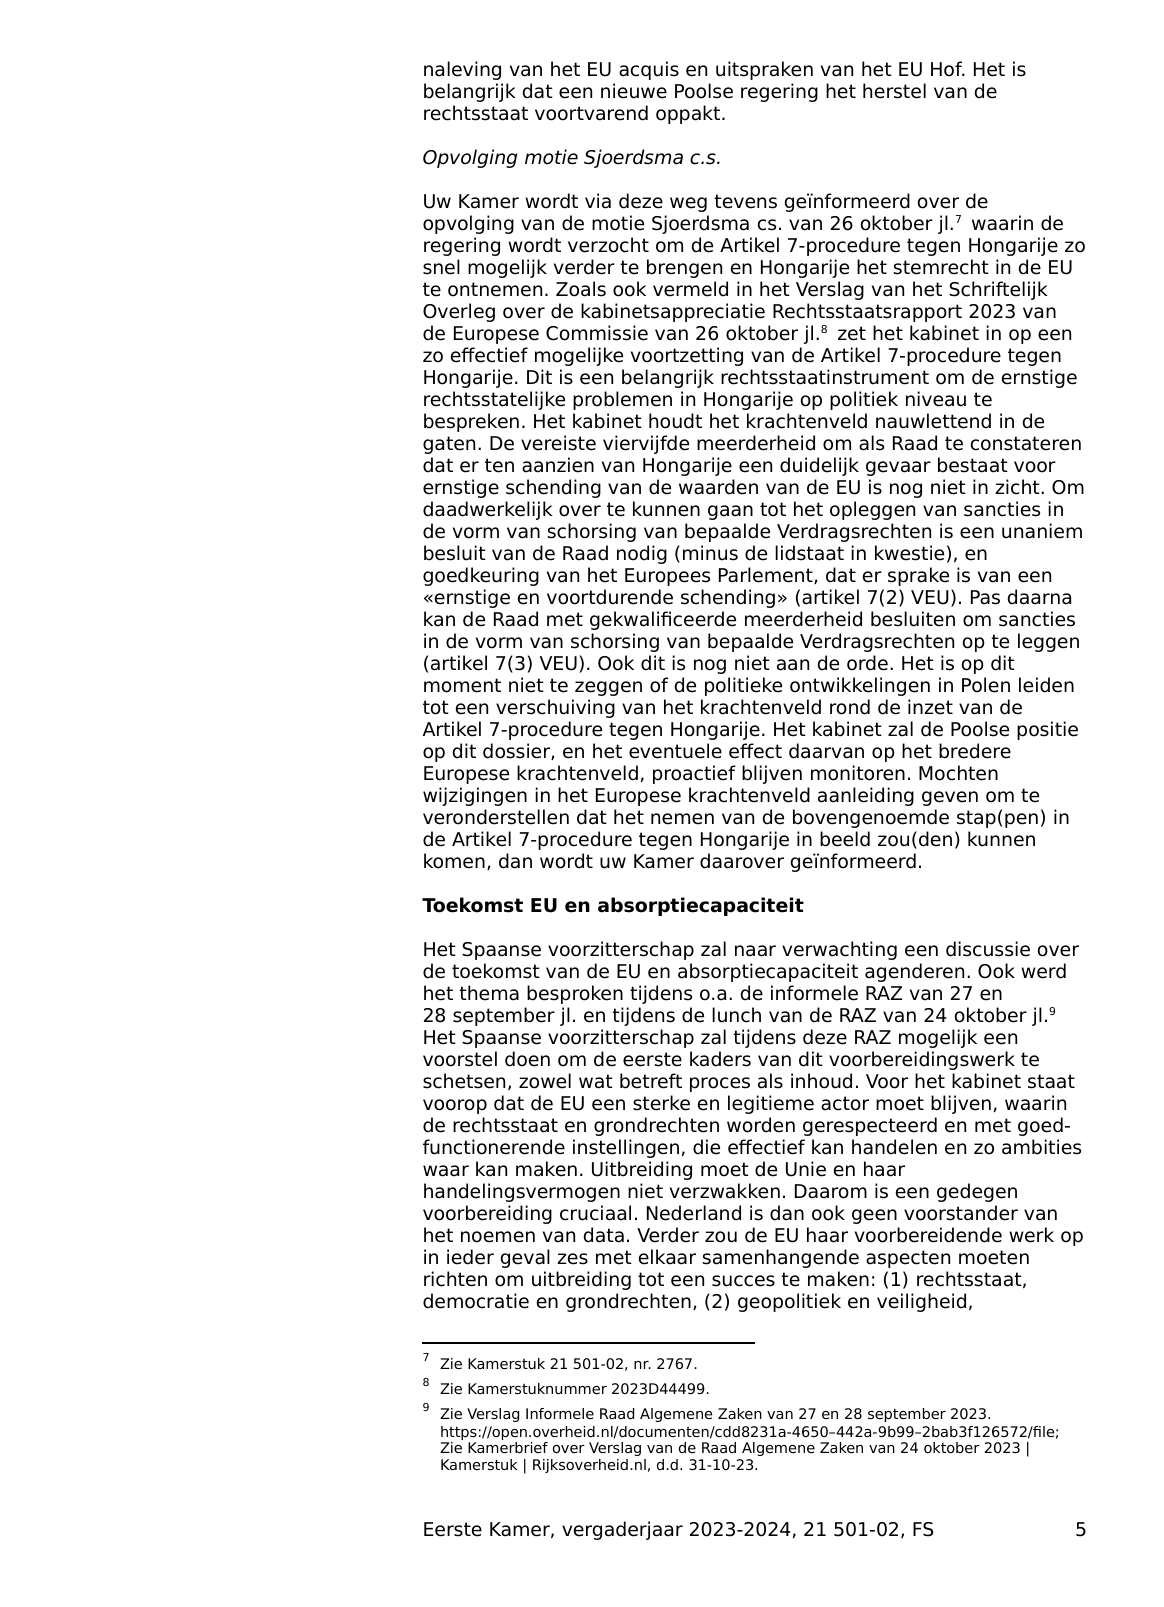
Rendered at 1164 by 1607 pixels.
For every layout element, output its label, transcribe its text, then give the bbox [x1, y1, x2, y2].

subtitle Toekomst EU en absorptiecapaciteit [422, 895, 1087, 917]
subtitle Opvolging motie Sjoerdsma c.s. [422, 147, 1087, 169]
text Uw Kamer wordt via deze weg tevens geïnformeerd over de opvolging van de motie Sjoerdsma cs. van 26 oktober jl. waarin de regering wordt verzocht om de Artikel 7-procedure tegen Hongarije zo snel mogelijk verder te brengen en Hongarije het stemrecht in de EU te ontnemen. Zoals ook vermeld in het Verslag van het Schriftelijk Overleg over de kabinetsappreciatie Rechtsstaatsrapport 2023 van de Europese Commissie van 26 oktober jl. zet het kabinet in op een zo effectief mogelijke voortzetting van de Artikel 7-procedure tegen Hongarije. Dit is een belangrijk rechtsstaatinstrument om de ernstige rechtsstatelijke problemen in Hongarije op politiek niveau te bespreken. Het kabinet houdt het krachtenveld nauwlettend in de gaten. De vereiste viervijfde meerderheid om als Raad te constateren dat er ten aanzien van Hongarije een duidelijk gevaar bestaat voor ernstige schending van de waarden van de EU is nog niet in zicht. Om daadwerkelijk over te kunnen gaan tot het opleggen van sancties in de vorm van schorsing van bepaalde Verdragsrechten is een unaniem besluit van de Raad nodig (minus de lidstaat in kwestie), en goedkeuring van het Europees Parlement, dat er sprake is van een «ernstige en voortdurende schending» (artikel 7(2) VEU). Pas daarna kan de Raad met gekwalificeerde meerderheid besluiten om sancties in de vorm van schorsing van bepaalde Verdragsrechten op te leggen (artikel 7(3) VEU). Ook dit is nog niet aan de orde. Het is op dit moment niet te zeggen of de politieke ontwikkelingen in Polen leiden tot een verschuiving van het krachtenveld rond de inzet van de Artikel 7-procedure tegen Hongarije. Het kabinet zal de Poolse positie op dit dossier, en het eventuele effect daarvan op het bredere Europese krachtenveld, proactief blijven monitoren. Mochten wijzigingen in het Europese krachtenveld aanleiding geven om te veronderstellen dat het nemen van de bovengenoemde stap(pen) in de Artikel 7-procedure tegen Hongarije in beeld zou(den) kunnen komen, dan wordt uw Kamer daarover geïnformeerd. [422, 191, 1087, 873]
text Het Spaanse voorzitterschap zal naar verwachting een discussie over de toekomst van de EU en absorptiecapaciteit agenderen. Ook werd het thema besproken tijdens o.a. de informele RAZ van 27 en 28 september jl. en tijdens de lunch van de RAZ van 24 oktober jl. Het Spaanse voorzitterschap zal tijdens deze RAZ mogelijk een voorstel doen om de eerste kaders van dit voorbereidingswerk te schetsen, zowel wat betreft proces als inhoud. Voor het kabinet staat voorop dat de EU een sterke en legitieme actor moet blijven, waarin de rechtsstaat en grondrechten worden gerespecteerd en met goed-functionerende instellingen, die effectief kan handelen en zo ambities waar kan maken. Uitbreiding moet de Unie en haar handelingsvermogen niet verzwakken. Daarom is een gedegen voorbereiding cruciaal. Nederland is dan ook geen voorstander van het noemen van data. Verder zou de EU haar voorbereidende werk op in ieder geval zes met elkaar samenhangende aspecten moeten richten om uitbreiding tot een succes te maken: (1) rechtsstaat, democratie en grondrechten, (2) geopolitiek en veiligheid, [422, 939, 1087, 1313]
text Zie Verslag Informele Raad Algemene Zaken van 27 en 28 september 2023. https://open.overheid.nl/documenten/cdd8231a-4650–442a-9b99–2bab3f126572/file; Zie Kamerbrief over Verslag van de Raad Algemene Zaken van 24 oktober 2023 | Kamerstuk | Rijksoverheid.nl, d.d. 31-10-23. [422, 1402, 1087, 1474]
text naleving van het EU acquis en uitspraken van het EU Hof. Het is belangrijk dat een nieuwe Poolse regering het herstel van de rechtsstaat voortvarend oppakt. [422, 59, 1087, 125]
text Zie Kamerstuknummer 2023D44499. [422, 1377, 1087, 1399]
text Zie Kamerstuk 21 501-02, nr. 2767. [422, 1352, 1087, 1374]
